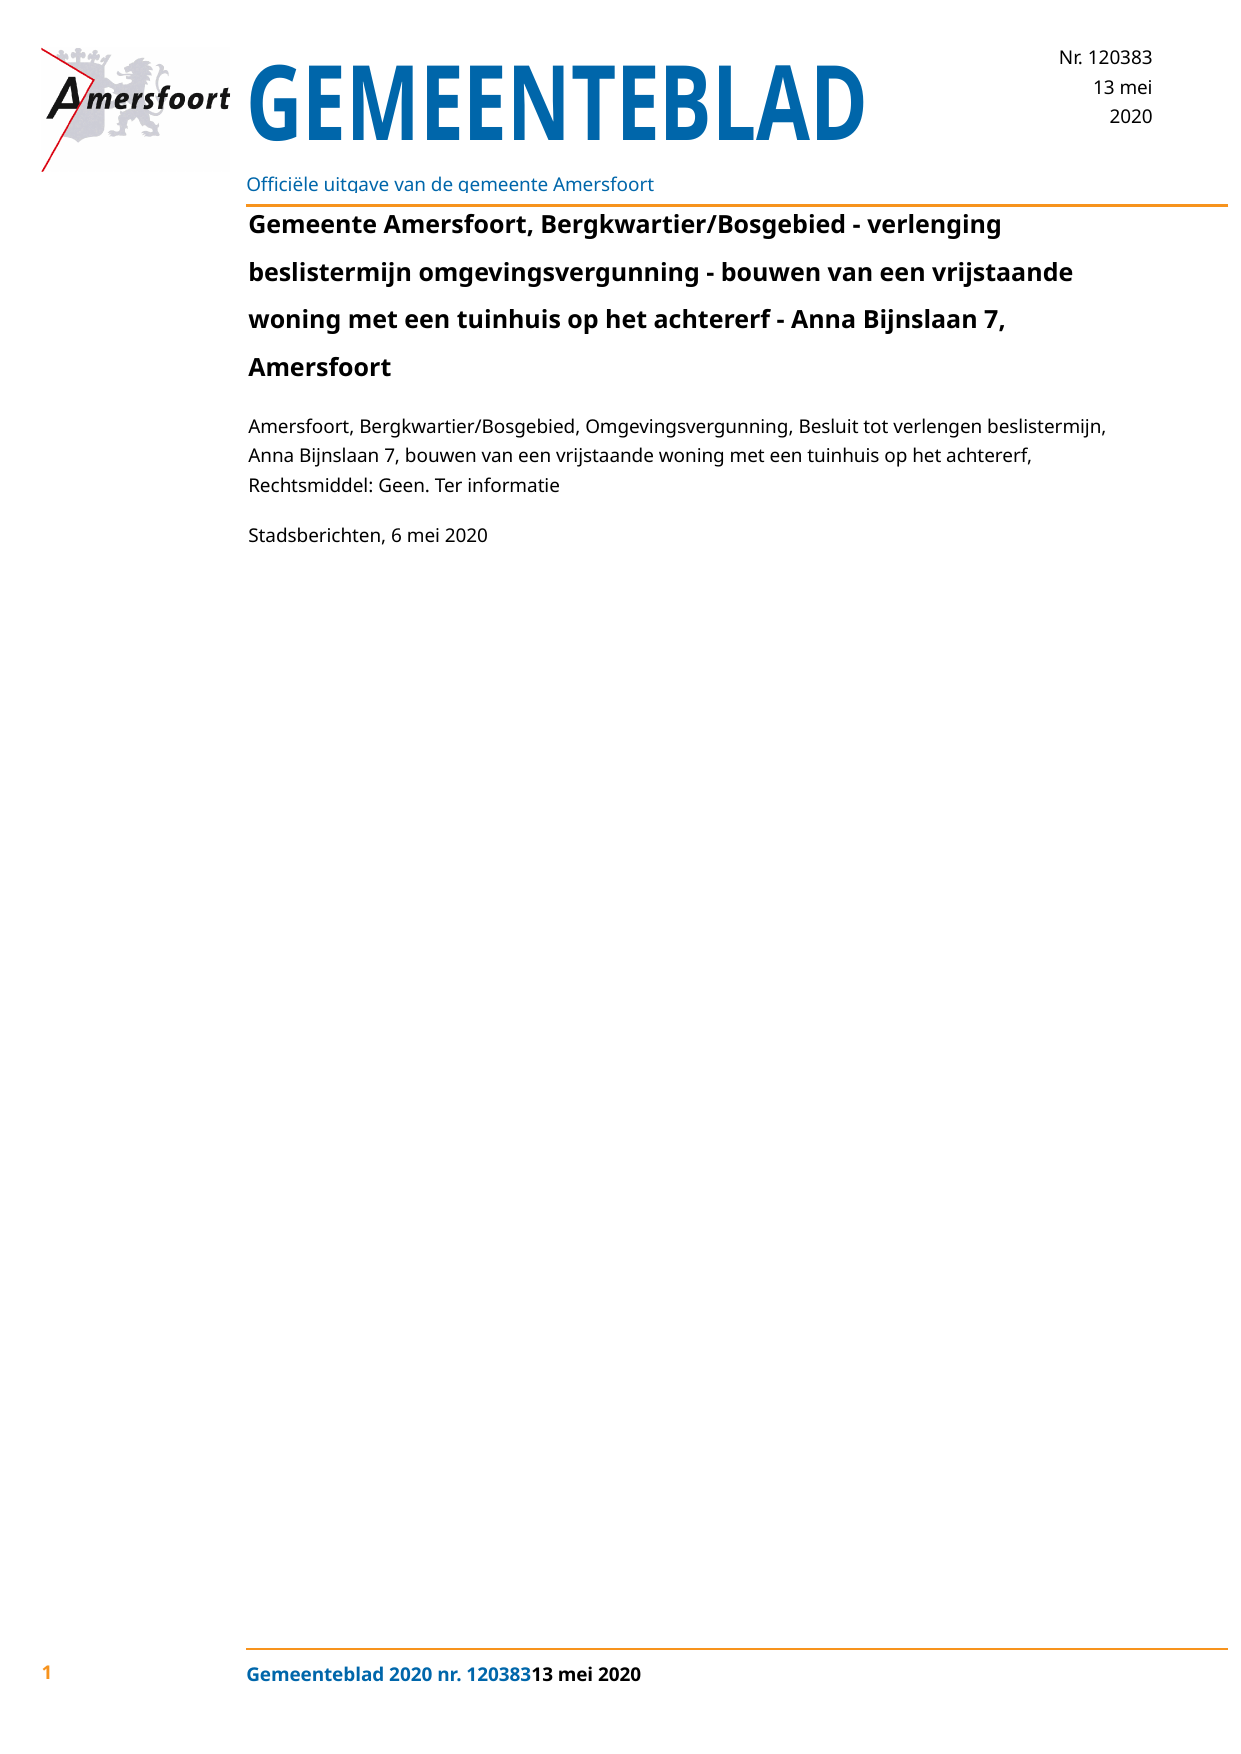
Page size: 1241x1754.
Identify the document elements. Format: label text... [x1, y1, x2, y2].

text Stadsberichten, 6 mei 2020 [248, 523, 1152, 548]
text Gemeente Amersfoort, Bergkwartier/Bosgebied - verlenging beslistermijn omgevingsvergunning - bouwen van een vrijstaande woning met een tuinhuis op het achtererf - Anna Bijnslaan 7, Amersfoort [248, 207, 1152, 384]
text Amersfoort, Bergkwartier/Bosgebied, Omgevingsvergunning, Besluit tot verlengen beslistermijn, Anna Bijnslaan 7, bouwen van een vrijstaande woning met een tuinhuis op het achtererf, Rechtsmiddel: Geen. Ter informatie [248, 413, 1152, 498]
picture [41, 47, 231, 172]
